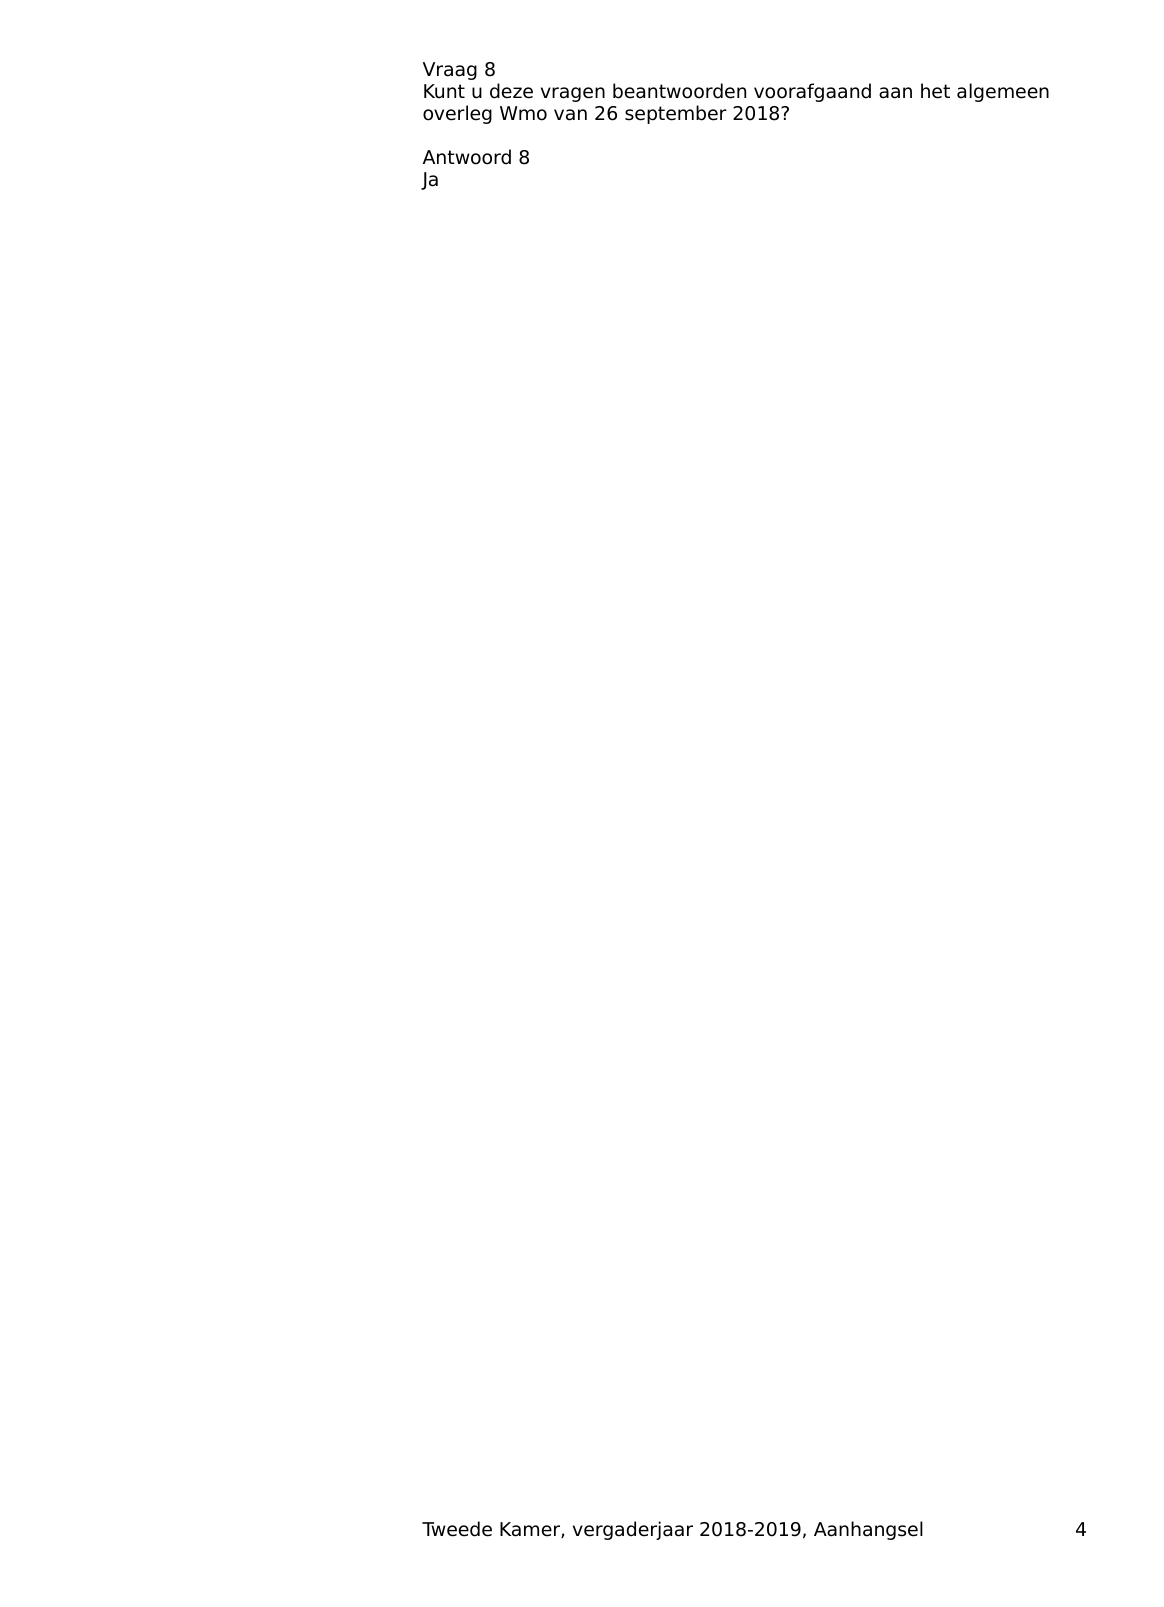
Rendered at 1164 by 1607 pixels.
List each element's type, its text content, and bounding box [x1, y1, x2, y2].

text Vraag 8 [422, 59, 1087, 81]
text Ja [422, 169, 1087, 191]
text Antwoord 8 [422, 147, 1087, 169]
text Kunt u deze vragen beantwoorden voorafgaand aan het algemeen overleg Wmo van 26 september 2018? [422, 81, 1087, 125]
